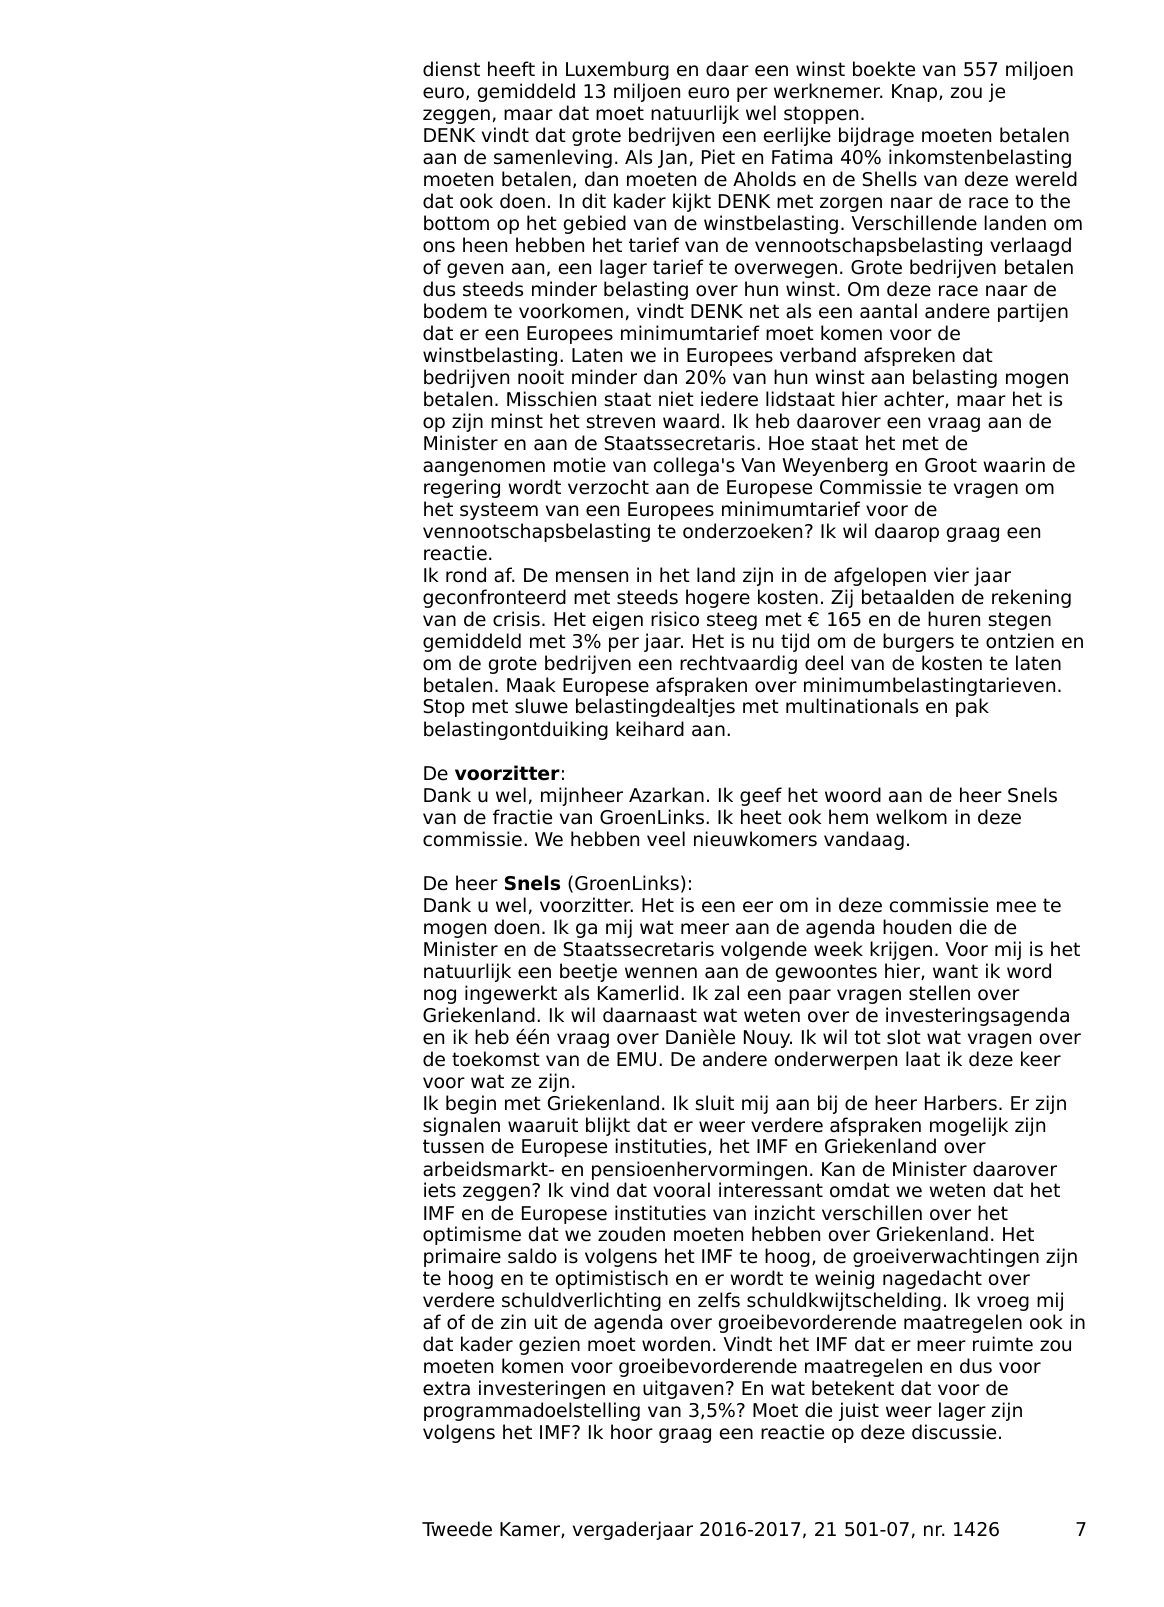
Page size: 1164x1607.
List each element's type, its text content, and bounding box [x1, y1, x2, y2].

text dienst heeft in Luxemburg en daar een winst boekte van 557 miljoen euro, gemiddeld 13 miljoen euro per werknemer. Knap, zou je zeggen, maar dat moet natuurlijk wel stoppen. [422, 59, 1087, 125]
text De heer Snels (GroenLinks): [422, 873, 1087, 895]
text DENK vindt dat grote bedrijven een eerlijke bijdrage moeten betalen aan de samenleving. Als Jan, Piet en Fatima 40% inkomstenbelasting moeten betalen, dan moeten de Aholds en de Shells van deze wereld dat ook doen. In dit kader kijkt DENK met zorgen naar de race to the bottom op het gebied van de winstbelasting. Verschillende landen om ons heen hebben het tarief van de vennootschapsbelasting verlaagd of geven aan, een lager tarief te overwegen. Grote bedrijven betalen dus steeds minder belasting over hun winst. Om deze race naar de bodem te voorkomen, vindt DENK net als een aantal andere partijen dat er een Europees minimumtarief moet komen voor de winstbelasting. Laten we in Europees verband afspreken dat bedrijven nooit minder dan 20% van hun winst aan belasting mogen betalen. Misschien staat niet iedere lidstaat hier achter, maar het is op zijn minst het streven waard. Ik heb daarover een vraag aan de Minister en aan de Staatssecretaris. Hoe staat het met de aangenomen motie van collega's Van Weyenberg en Groot waarin de regering wordt verzocht aan de Europese Commissie te vragen om het systeem van een Europees minimumtarief voor de vennootschapsbelasting te onderzoeken? Ik wil daarop graag een reactie. [422, 125, 1087, 564]
text Ik begin met Griekenland. Ik sluit mij aan bij de heer Harbers. Er zijn signalen waaruit blijkt dat er weer verdere afspraken mogelijk zijn tussen de Europese instituties, het IMF en Griekenland over arbeidsmarkt- en pensioenhervormingen. Kan de Minister daarover iets zeggen? Ik vind dat vooral interessant omdat we weten dat het IMF en de Europese instituties van inzicht verschillen over het optimisme dat we zouden moeten hebben over Griekenland. Het primaire saldo is volgens het IMF te hoog, de groeiverwachtingen zijn te hoog en te optimistisch en er wordt te weinig nagedacht over verdere schuldverlichting en zelfs schuldkwijtschelding. Ik vroeg mij af of de zin uit de agenda over groeibevorderende maatregelen ook in dat kader gezien moet worden. Vindt het IMF dat er meer ruimte zou moeten komen voor groeibevorderende maatregelen en dus voor extra investeringen en uitgaven? En wat betekent dat voor de programmadoelstelling van 3,5%? Moet die juist weer lager zijn volgens het IMF? Ik hoor graag een reactie op deze discussie. [422, 1092, 1087, 1444]
text Dank u wel, voorzitter. Het is een eer om in deze commissie mee te mogen doen. Ik ga mij wat meer aan de agenda houden die de Minister en de Staatssecretaris volgende week krijgen. Voor mij is het natuurlijk een beetje wennen aan de gewoontes hier, want ik word nog ingewerkt als Kamerlid. Ik zal een paar vragen stellen over Griekenland. Ik wil daarnaast wat weten over de investeringsagenda en ik heb één vraag over Danièle Nouy. Ik wil tot slot wat vragen over de toekomst van de EMU. De andere onderwerpen laat ik deze keer voor wat ze zijn. [422, 895, 1087, 1092]
text Ik rond af. De mensen in het land zijn in de afgelopen vier jaar geconfronteerd met steeds hogere kosten. Zij betaalden de rekening van de crisis. Het eigen risico steeg met € 165 en de huren stegen gemiddeld met 3% per jaar. Het is nu tijd om de burgers te ontzien en om de grote bedrijven een rechtvaardig deel van de kosten te laten betalen. Maak Europese afspraken over minimumbelastingtarieven. Stop met sluwe belastingdealtjes met multinationals en pak belastingontduiking keihard aan. [422, 564, 1087, 740]
text De voorzitter: [422, 763, 1087, 784]
text Dank u wel, mijnheer Azarkan. Ik geef het woord aan de heer Snels van de fractie van GroenLinks. Ik heet ook hem welkom in deze commissie. We hebben veel nieuwkomers vandaag. [422, 784, 1087, 851]
